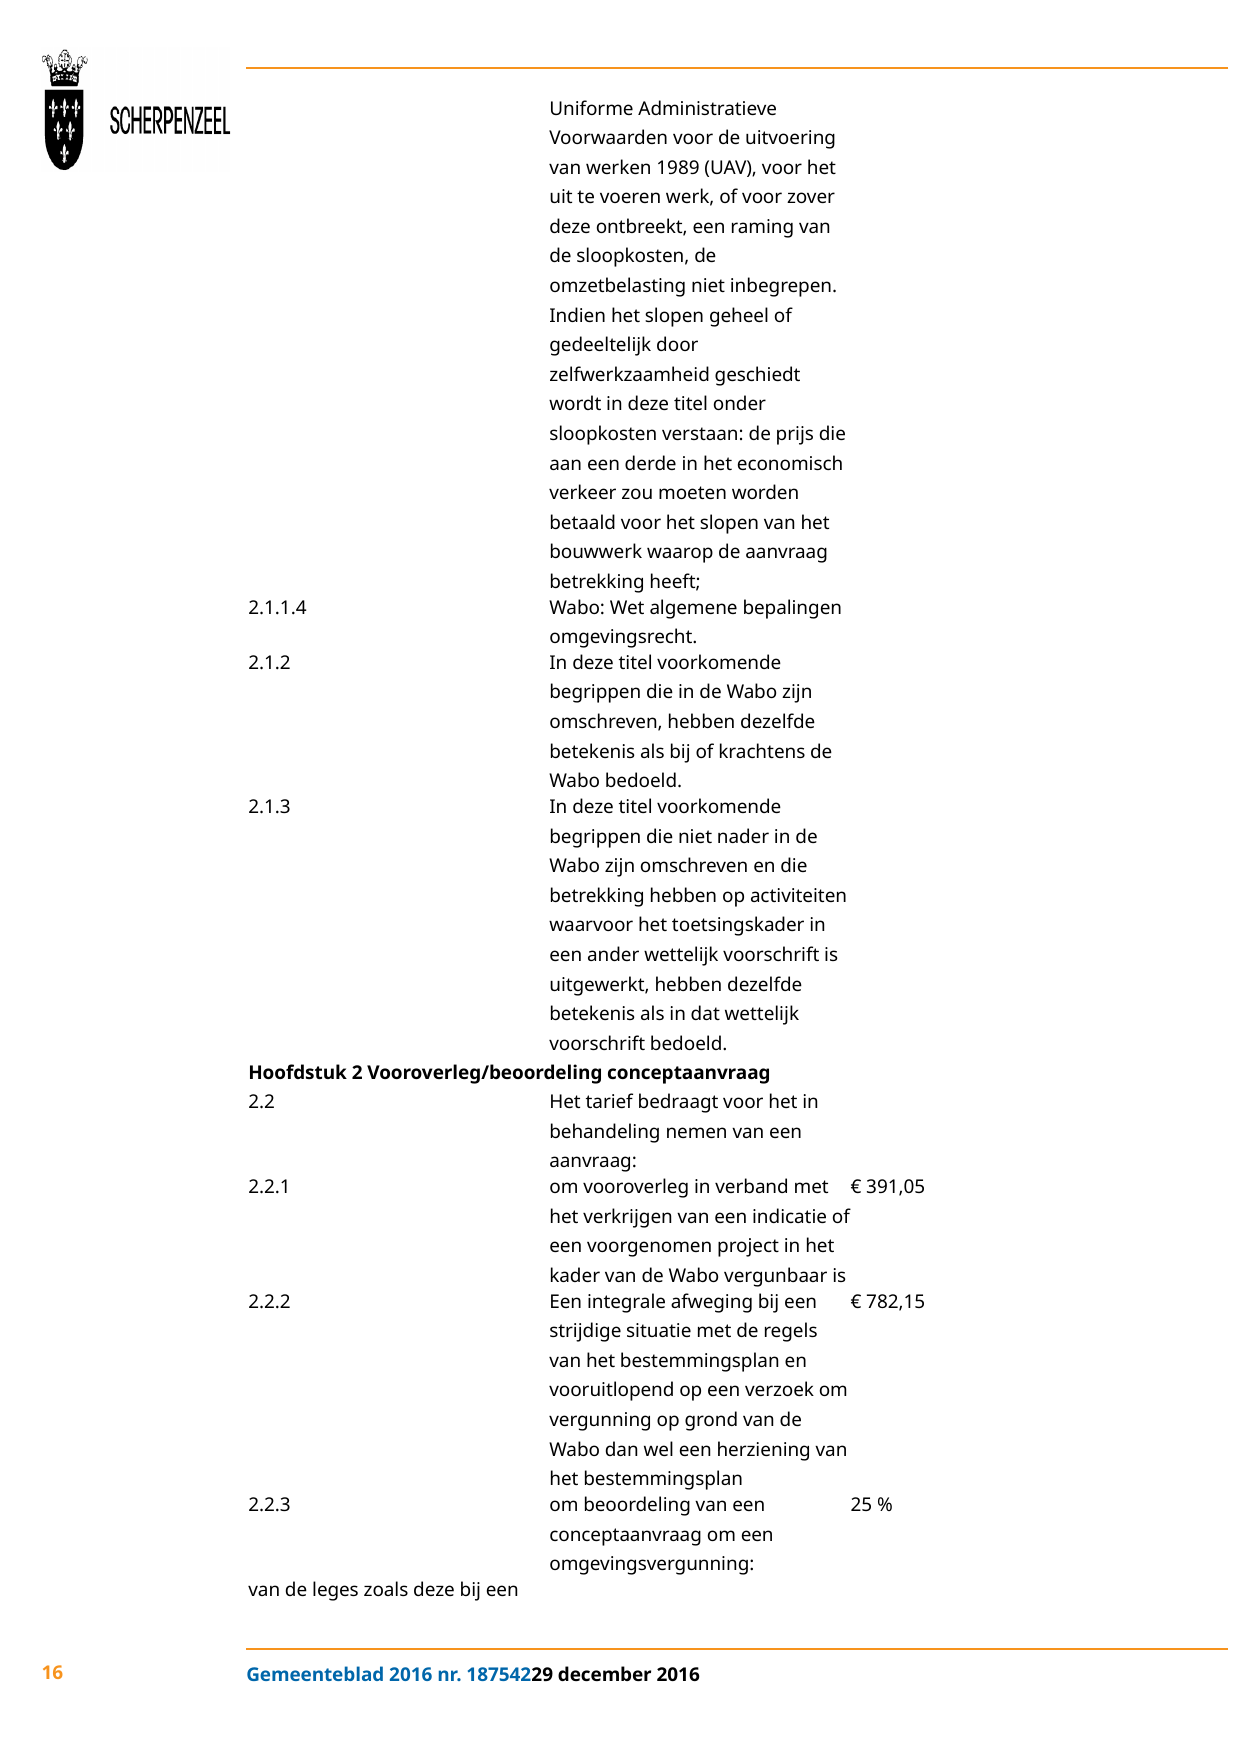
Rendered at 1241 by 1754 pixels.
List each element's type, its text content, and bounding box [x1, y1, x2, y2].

table_cell In deze titel voorkomende begrippen die in de Wabo zijn omschreven, hebben dezelfde betekenis als bij of krachtens de Wabo bedoeld. [549, 649, 850, 793]
table_cell 2.1.2 [248, 649, 549, 793]
table_header [850, 1089, 1152, 1173]
table_cell 2.2.2 [248, 1288, 549, 1491]
table_cell [549, 1576, 850, 1602]
table_cell [248, 95, 549, 594]
picture [41, 47, 231, 172]
table_cell 25 % [850, 1491, 1152, 1576]
table_cell Wabo: Wet algemene bepalingen omgevingsrecht. [549, 594, 850, 649]
table_cell In deze titel voorkomende begrippen die niet nader in de Wabo zijn omschreven en die betrekking hebben op activiteiten waarvoor het toetsingskader in een ander wettelijk voorschrift is uitgewerkt, hebben dezelfde betekenis als in dat wettelijk voorschrift bedoeld. [549, 793, 850, 1056]
table_cell om vooroverleg in verband met het verkrijgen van een indicatie of een voorgenomen project in het kader van de Wabo vergunbaar is [549, 1174, 850, 1288]
table_cell 2.2.1 [248, 1174, 549, 1288]
table_header Het tarief bedraagt voor het in behandeling nemen van een aanvraag: [549, 1089, 850, 1173]
table_cell [850, 95, 1152, 594]
table_cell [850, 594, 1152, 649]
table_cell [850, 649, 1152, 793]
table_cell om beoordeling van een conceptaanvraag om een omgevingsvergunning: [549, 1491, 850, 1576]
text Hoofdstuk 2 Vooroverleg/beoordeling conceptaanvraag [248, 1059, 1152, 1084]
table_header 2.2 [248, 1089, 549, 1173]
table_cell 2.1.3 [248, 793, 549, 1056]
table_cell 2.1.1.4 [248, 594, 549, 649]
table_cell van de leges zoals deze bij een [248, 1576, 549, 1602]
table_cell [850, 793, 1152, 1056]
table_cell € 391,05 [850, 1174, 1152, 1288]
table_cell € 782,15 [850, 1288, 1152, 1491]
table_cell Uniforme Administratieve Voorwaarden voor de uitvoering van werken 1989 (UAV), voor het uit te voeren werk, of voor zover deze ontbreekt, een raming van de sloopkosten, de omzetbelasting niet inbegrepen. Indien het slopen geheel of gedeeltelijk door zelfwerkzaamheid geschiedt wordt in deze titel onder sloopkosten verstaan: de prijs die aan een derde in het economisch verkeer zou moeten worden betaald voor het slopen van het bouwwerk waarop de aanvraag betrekking heeft; [549, 95, 850, 594]
table_cell Een integrale afweging bij een strijdige situatie met de regels van het bestemmingsplan en vooruitlopend op een verzoek om vergunning op grond van de Wabo dan wel een herziening van het bestemmingsplan [549, 1288, 850, 1491]
table_cell 2.2.3 [248, 1491, 549, 1576]
